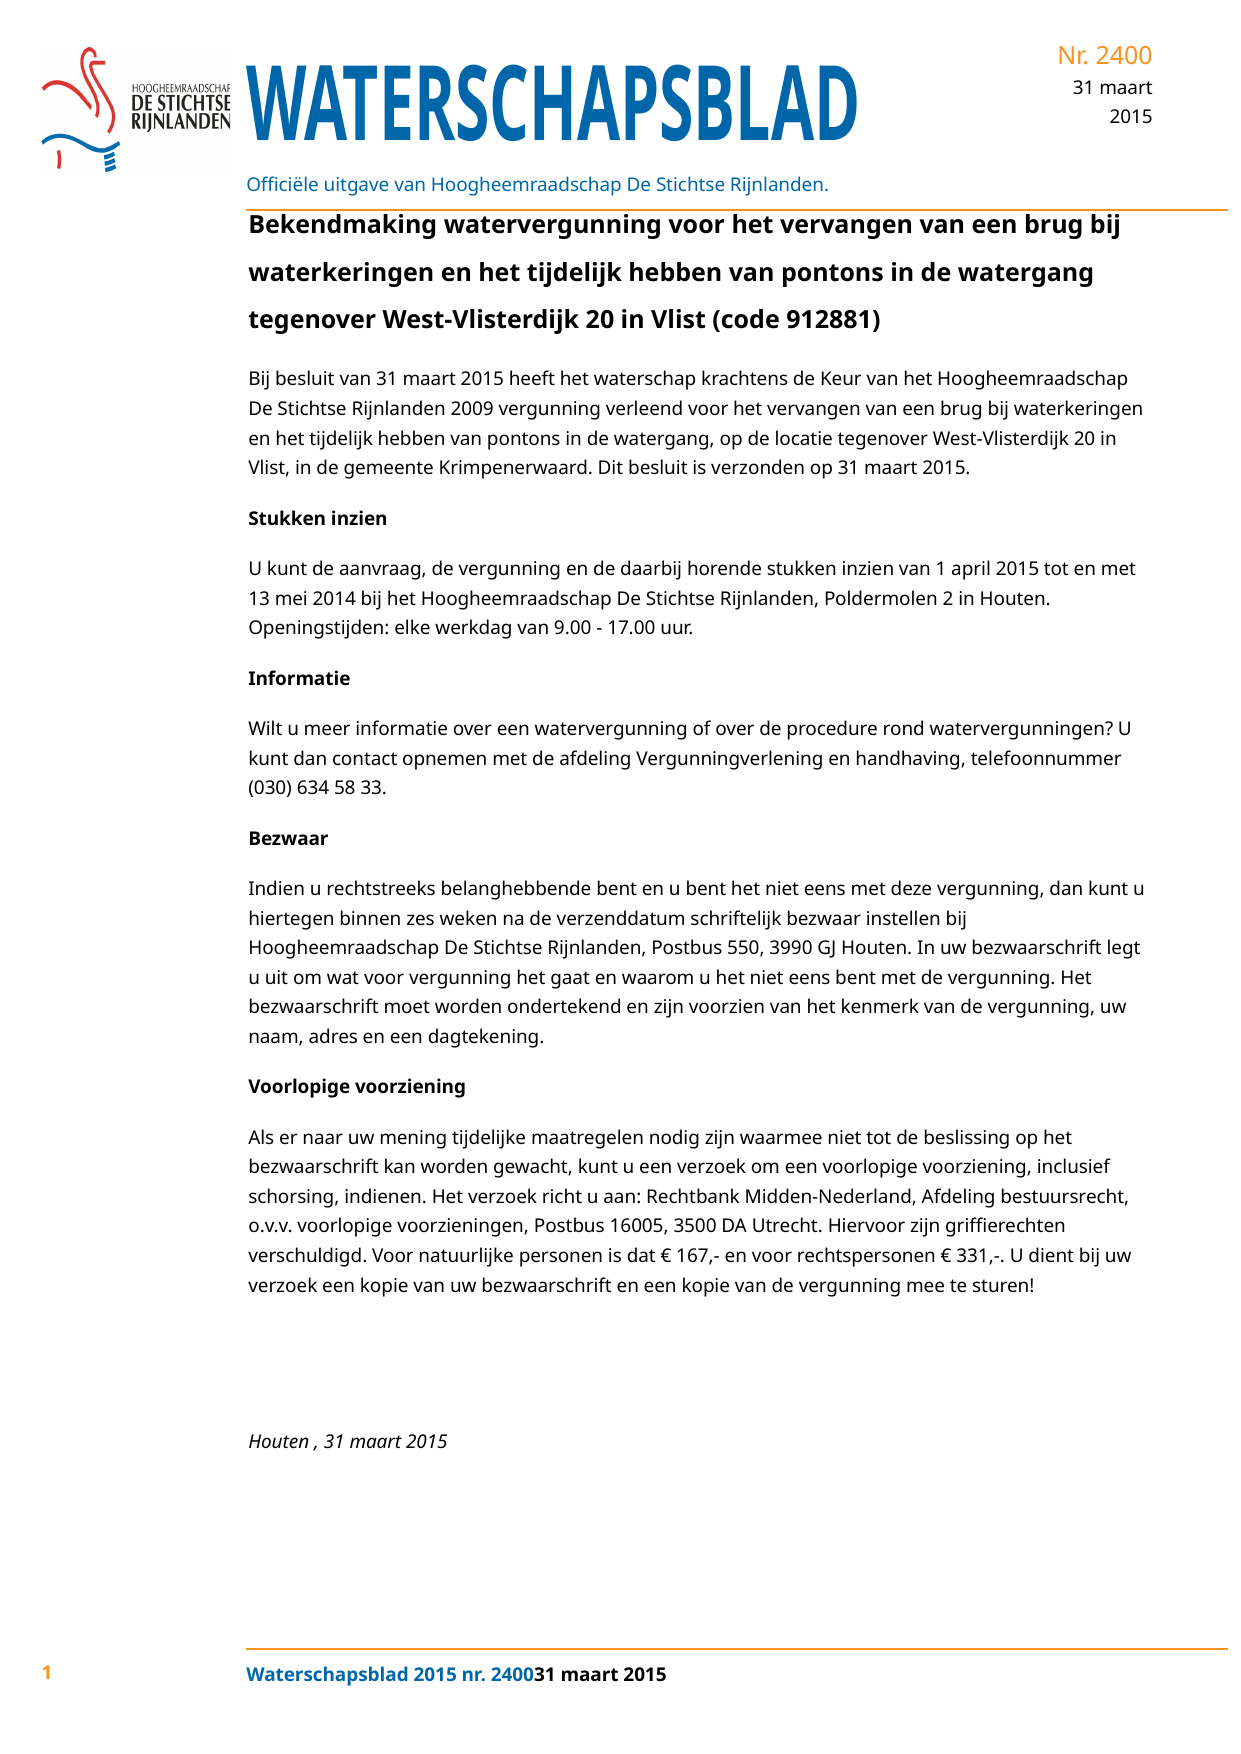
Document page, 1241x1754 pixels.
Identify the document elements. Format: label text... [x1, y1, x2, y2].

text Bij besluit van 31 maart 2015 heeft het waterschap krachtens de Keur van het Hoogheemraadschap De Stichtse Rijnlanden 2009 vergunning verleend voor het vervangen van een brug bij waterkeringen en het tijdelijk hebben van pontons in de watergang, op de locatie tegenover West-Vlisterdijk 20 in Vlist, in de gemeente Krimpenerwaard. Dit besluit is verzonden op 31 maart 2015. [248, 366, 1152, 480]
text Informatie [248, 665, 1152, 690]
text Bezwaar [248, 825, 1152, 850]
text Indien u rechtstreeks belanghebbende bent en u bent het niet eens met deze vergunning, dan kunt u hiertegen binnen zes weken na de verzenddatum schriftelijk bezwaar instellen bij Hoogheemraadschap De Stichtse Rijnlanden, Postbus 550, 3990 GJ Houten. In uw bezwaarschrift legt u uit om wat voor vergunning het gaat en waarom u het niet eens bent met de vergunning. Het bezwaarschrift moet worden ondertekend en zijn voorzien van het kenmerk van de vergunning, uw naam, adres en een dagtekening. [248, 875, 1152, 1049]
text U kunt de aanvraag, de vergunning en de daarbij horende stukken inzien van 1 april 2015 tot en met 13 mei 2014 bij het Hoogheemraadschap De Stichtse Rijnlanden, Poldermolen 2 in Houten. Openingstijden: elke werkdag van 9.00 - 17.00 uur. [248, 555, 1152, 640]
text Voorlopige voorziening [248, 1073, 1152, 1099]
picture [41, 47, 231, 172]
text Bekendmaking watervergunning voor het vervangen van een brug bij waterkeringen en het tijdelijk hebben van pontons in de watergang tegenover West-Vlisterdijk 20 in Vlist (code 912881) [248, 211, 1152, 336]
text Houten , 31 maart 2015 [248, 1428, 1152, 1454]
text Wilt u meer informatie over een watervergunning of over de procedure rond watervergunningen? U kunt dan contact opnemen met de afdeling Vergunningverlening en handhaving, telefoonnummer (030) 634 58 33. [248, 715, 1152, 800]
text Als er naar uw mening tijdelijke maatregelen nodig zijn waarmee niet tot de beslissing op het bezwaarschrift kan worden gewacht, kunt u een verzoek om een voorlopige voorziening, inclusief schorsing, indienen. Het verzoek richt u aan: Rechtbank Midden-Nederland, Afdeling bestuursrecht, o.v.v. voorlopige voorzieningen, Postbus 16005, 3500 DA Utrecht. Hiervoor zijn griffierechten verschuldigd. Voor natuurlijke personen is dat € 167,- en voor rechtspersonen € 331,-. U dient bij uw verzoek een kopie van uw bezwaarschrift en een kopie van de vergunning mee te sturen! [248, 1124, 1152, 1297]
text Stukken inzien [248, 505, 1152, 530]
